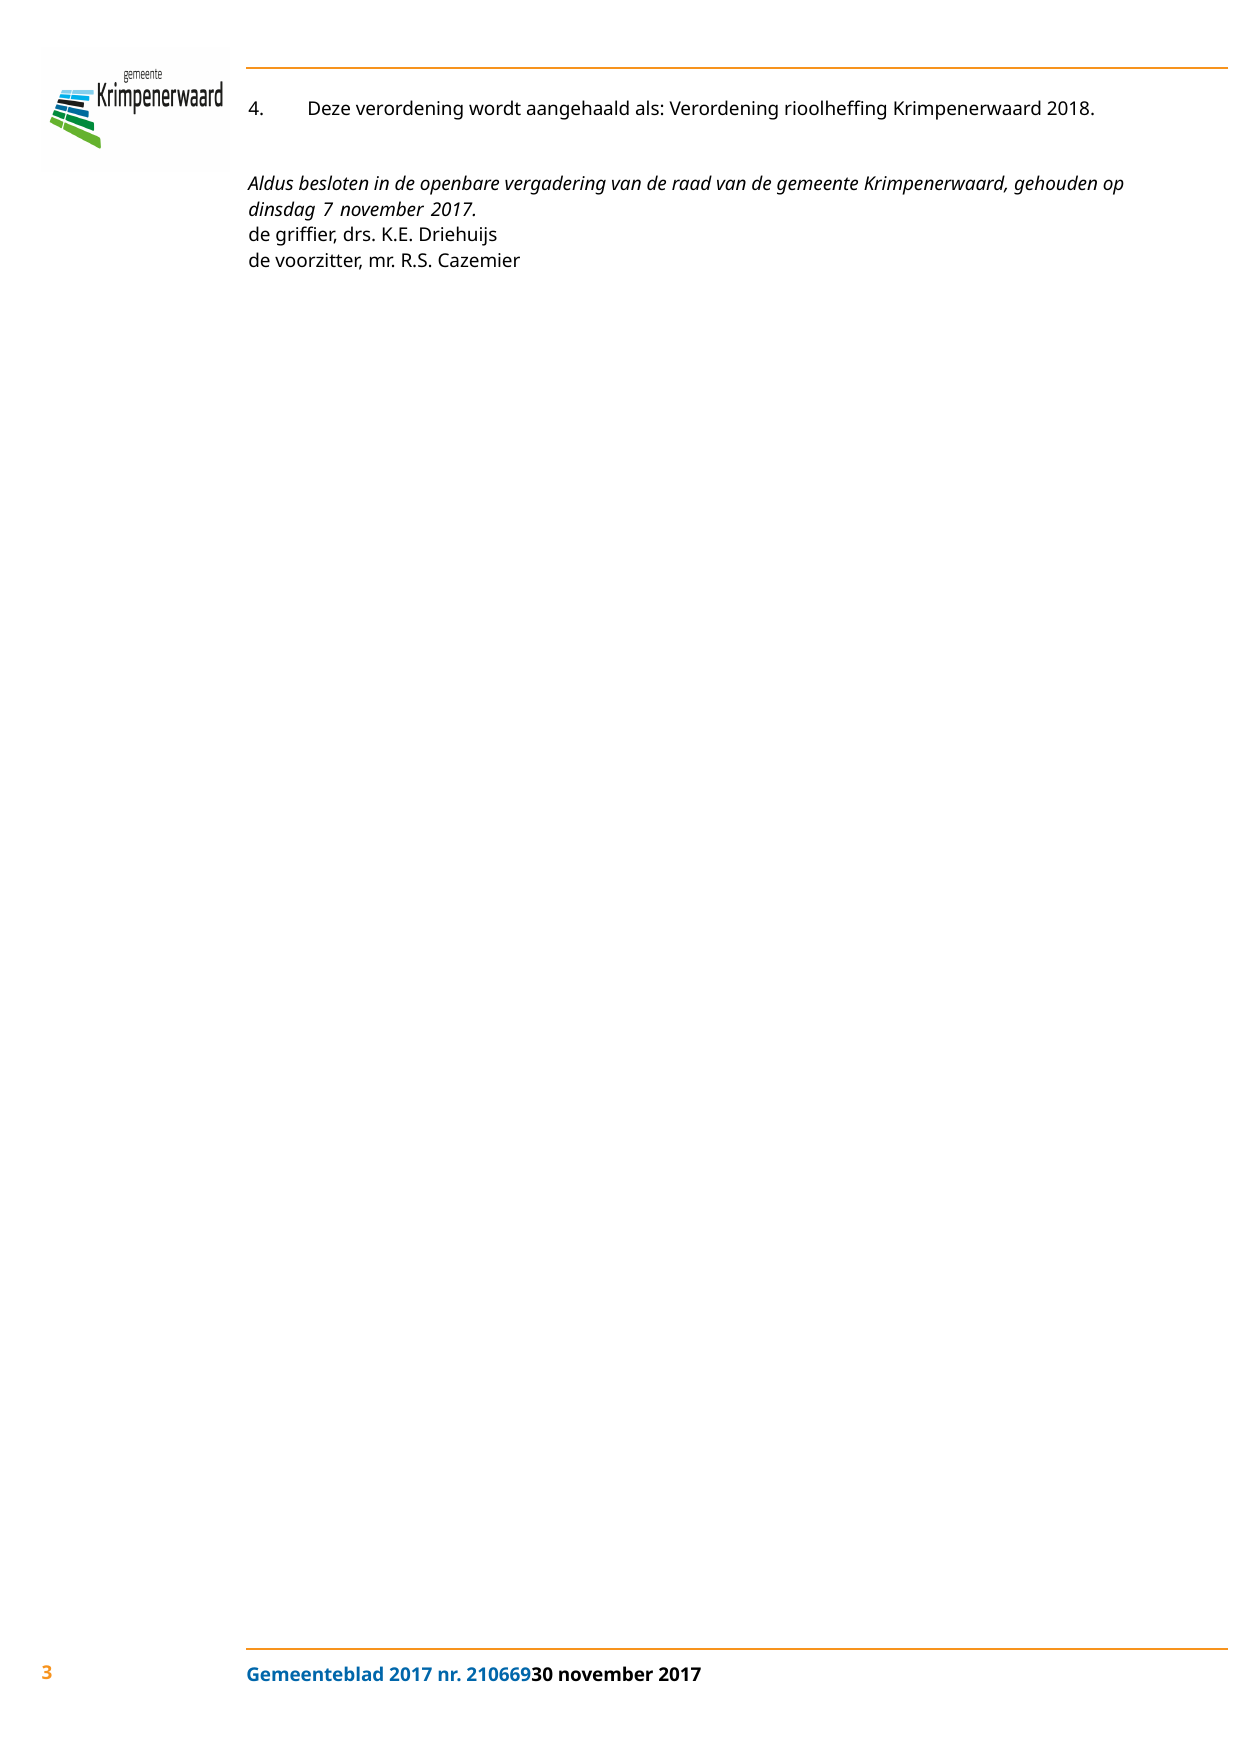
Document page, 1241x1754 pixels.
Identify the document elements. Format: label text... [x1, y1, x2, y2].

text de voorzitter, mr. R.S. Cazemier [248, 247, 1152, 273]
list Deze verordening wordt aangehaald als: Verordening rioolheffing Krimpenerwaard 2018. [248, 95, 1152, 121]
text Aldus besloten in de openbare vergadering van de raad van de gemeente Krimpenerwaard, gehouden op dinsdag 7 november 2017. [248, 170, 1152, 221]
text de griffier, drs. K.E. Driehuijs [248, 221, 1152, 247]
picture [41, 47, 231, 172]
